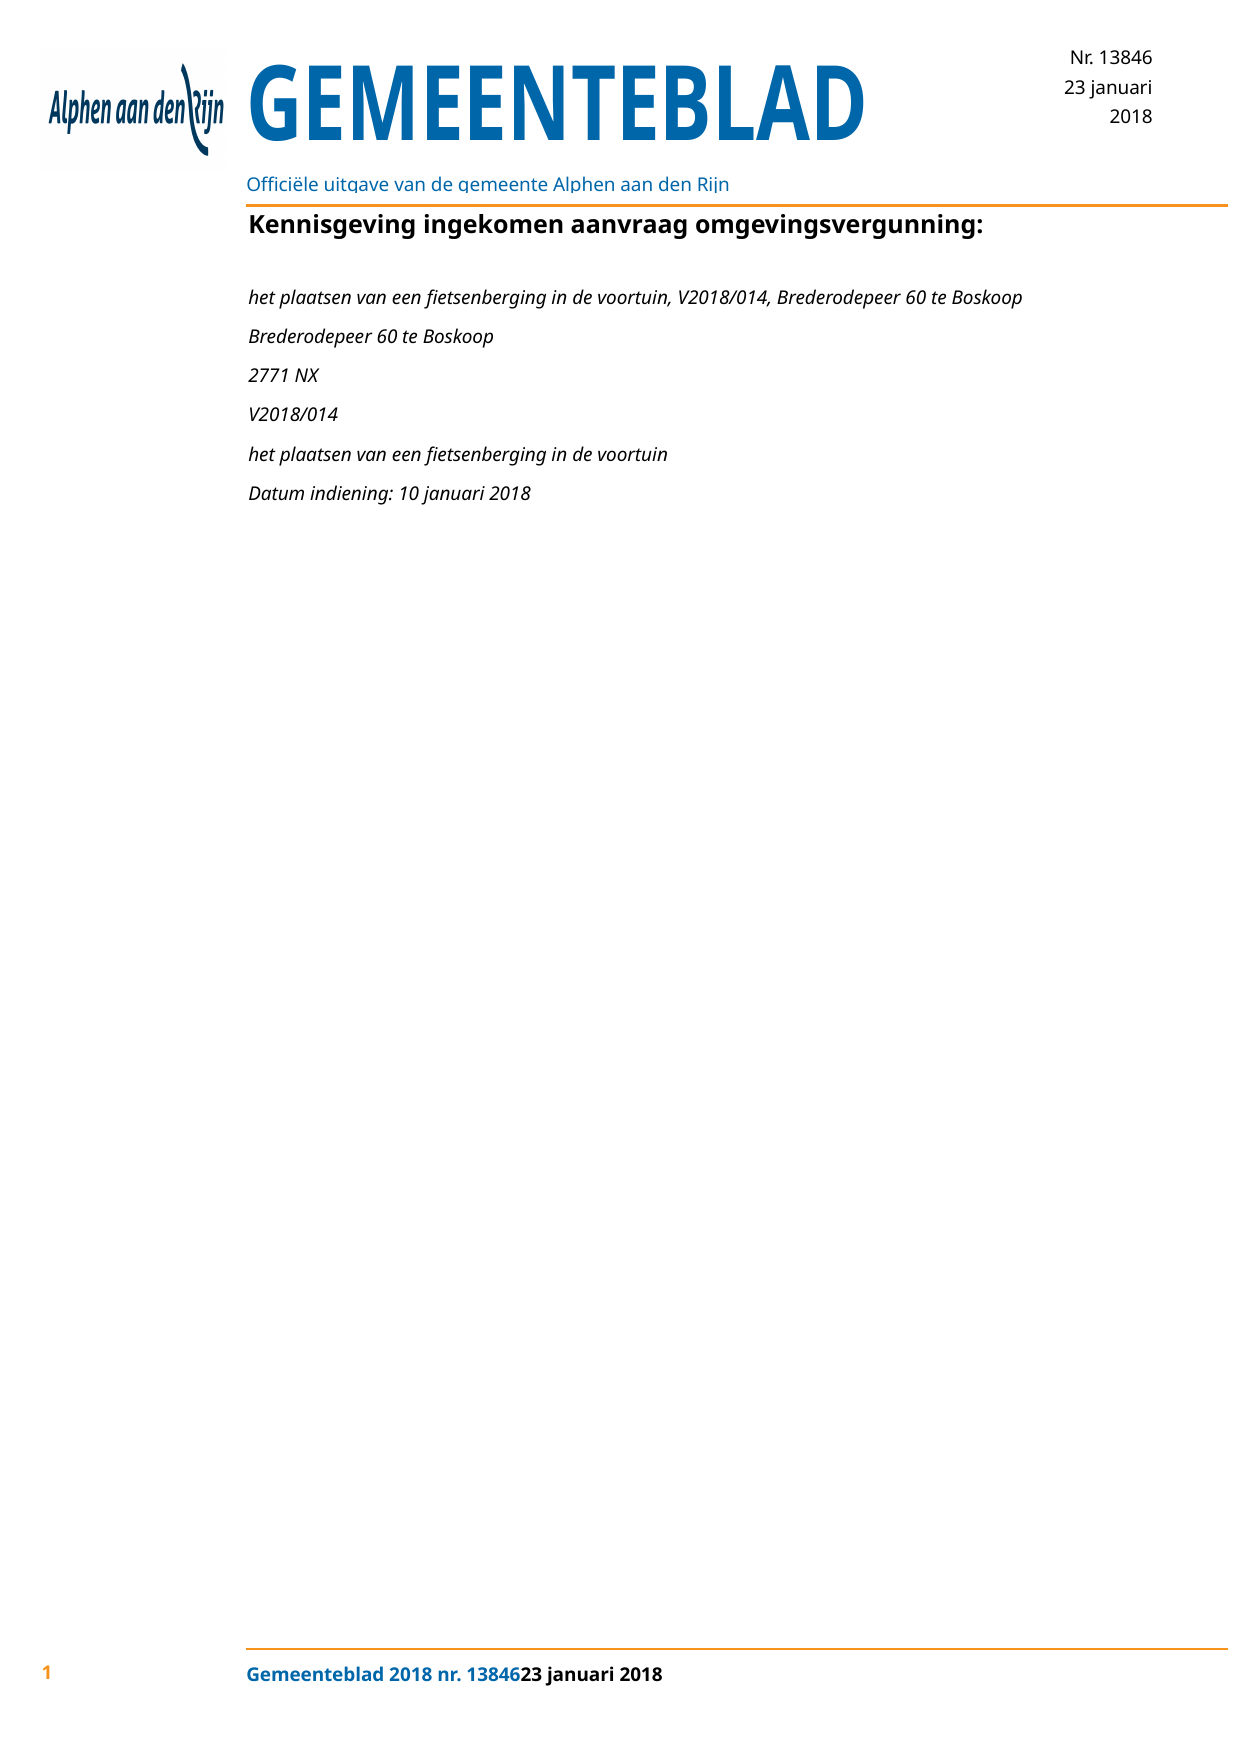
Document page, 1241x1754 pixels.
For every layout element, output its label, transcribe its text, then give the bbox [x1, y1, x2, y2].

picture [41, 47, 231, 172]
text het plaatsen van een fietsenberging in de voortuin [248, 441, 1152, 467]
text Kennisgeving ingekomen aanvraag omgevingsvergunning: [248, 207, 1152, 241]
text het plaatsen van een fietsenberging in de voortuin, V2018/014, Brederodepeer 60 te Boskoop [248, 284, 1152, 309]
text Datum indiening: 10 januari 2018 [248, 480, 1152, 506]
text V2018/014 [248, 402, 1152, 427]
text Brederodepeer 60 te Boskoop [248, 323, 1152, 349]
text 2771 NX [248, 362, 1152, 388]
